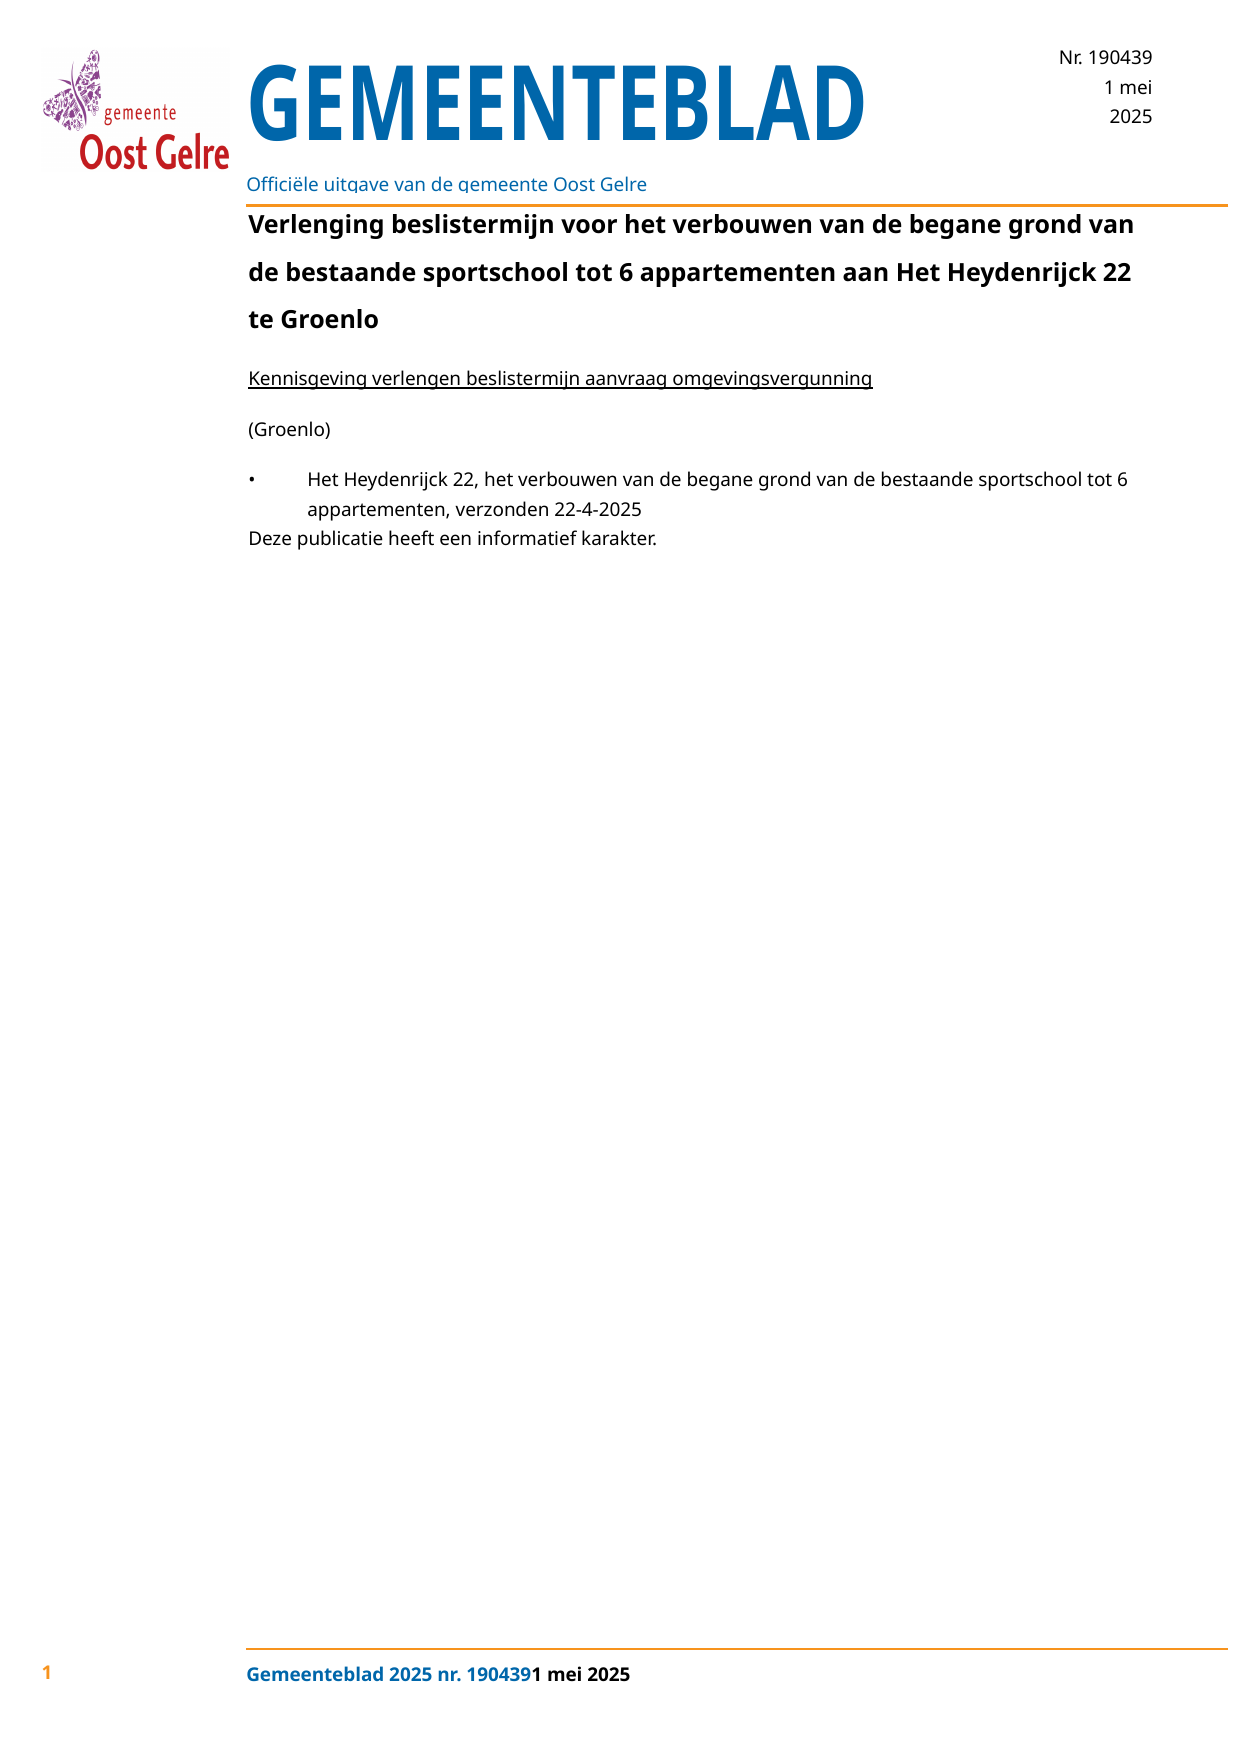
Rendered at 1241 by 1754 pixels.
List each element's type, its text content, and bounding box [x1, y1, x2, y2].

text Deze publicatie heeft een informatief karakter. [248, 526, 1152, 551]
list Het Heydenrijck 22, het verbouwen van de begane grond van de bestaande sportschool tot 6 appartementen, verzonden 22-4-2025 [248, 466, 1152, 522]
picture [41, 47, 231, 172]
text Verlenging beslistermijn voor het verbouwen van de begane grond van de bestaande sportschool tot 6 appartementen aan Het Heydenrijck 22 te Groenlo [248, 207, 1152, 336]
text Kennisgeving verlengen beslistermijn aanvraag omgevingsvergunning [248, 366, 1152, 391]
text (Groenlo) [248, 416, 1152, 442]
